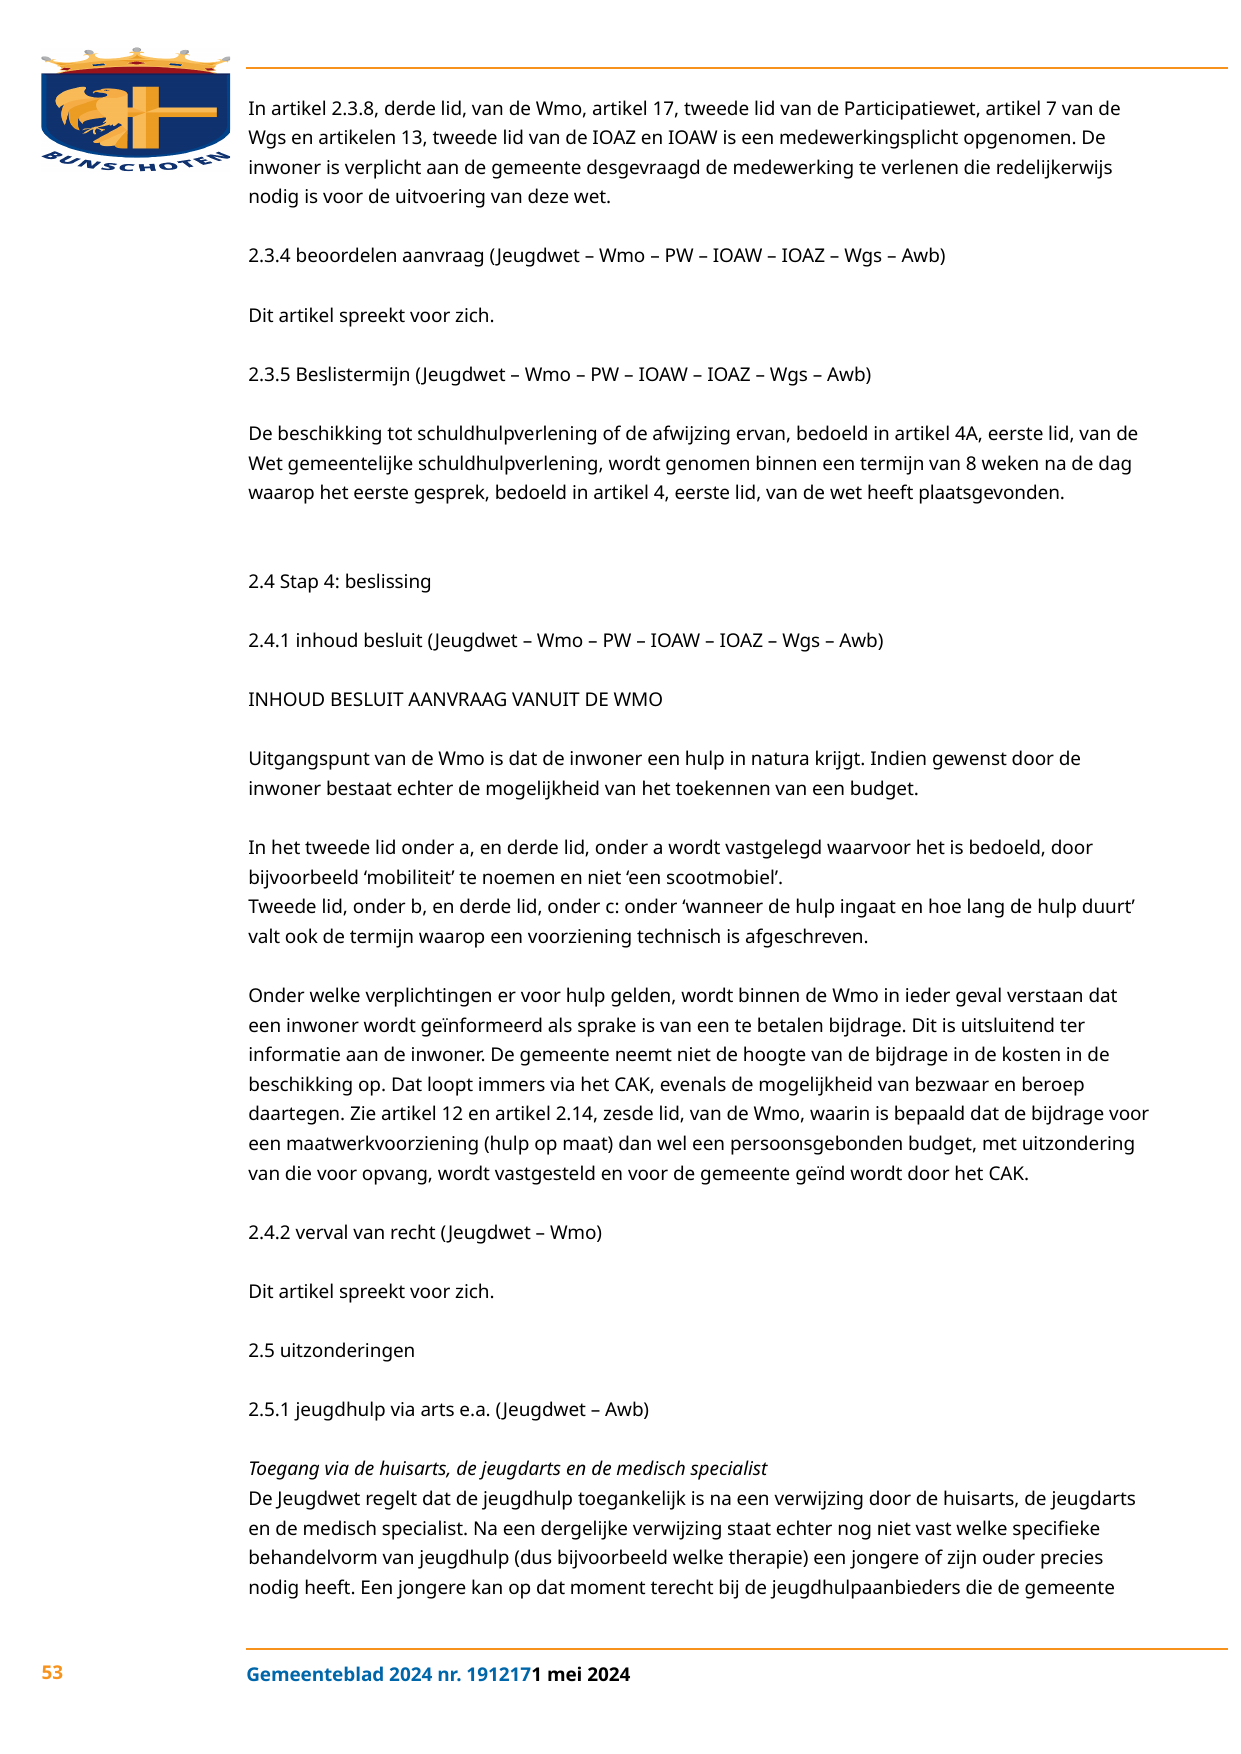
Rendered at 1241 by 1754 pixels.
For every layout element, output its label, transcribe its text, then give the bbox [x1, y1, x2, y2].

text 2.5.1 jeugdhulp via arts e.a. (Jeugdwet – Awb) [248, 1396, 1152, 1422]
text Onder welke verplichtingen er voor hulp gelden, wordt binnen de Wmo in ieder geval verstaan dat een inwoner wordt geïnformeerd als sprake is van een te betalen bijdrage. Dit is uitsluitend ter informatie aan de inwoner. De gemeente neemt niet de hoogte van de bijdrage in de kosten in de beschikking op. Dat loopt immers via het CAK, evenals de mogelijkheid van bezwaar en beroep daartegen. Zie artikel 12 en artikel 2.14, zesde lid, van de Wmo, waarin is bepaald dat de bijdrage voor een maatwerkvoorziening (hulp op maat) dan wel een persoonsgebonden budget, met uitzondering van die voor opvang, wordt vastgesteld en voor de gemeente geïnd wordt door het CAK. [248, 982, 1152, 1186]
text 2.4.1 inhoud besluit (Jeugdwet – Wmo – PW – IOAW – IOAZ – Wgs – Awb) [248, 627, 1152, 653]
text Dit artikel spreekt voor zich. [248, 1278, 1152, 1304]
text 2.4 Stap 4: beslissing [248, 568, 1152, 594]
text INHOUD BESLUIT AANVRAAG VANUIT DE WMO [248, 686, 1152, 712]
text Tweede lid, onder b, en derde lid, onder c: onder ‘wanneer de hulp ingaat en hoe lang de hulp duurt’ valt ook de termijn waarop een voorziening technisch is afgeschreven. [248, 893, 1152, 949]
text 2.5 uitzonderingen [248, 1337, 1152, 1363]
text In artikel 2.3.8, derde lid, van de Wmo, artikel 17, tweede lid van de Participatiewet, artikel 7 van de Wgs en artikelen 13, tweede lid van de IOAZ en IOAW is een medewerkingsplicht opgenomen. De inwoner is verplicht aan de gemeente desgevraagd de medewerking te verlenen die redelijkerwijs nodig is voor de uitvoering van deze wet. [248, 95, 1152, 209]
text In het tweede lid onder a, en derde lid, onder a wordt vastgelegd waarvoor het is bedoeld, door bijvoorbeeld ‘mobiliteit’ te noemen en niet ‘een scootmobiel’. [248, 834, 1152, 890]
text De Jeugdwet regelt dat de jeugdhulp toegankelijk is na een verwijzing door de huisarts, de jeugdarts en de medisch specialist. Na een dergelijke verwijzing staat echter nog niet vast welke specifieke behandelvorm van jeugdhulp (dus bijvoorbeeld welke therapie) een jongere of zijn ouder precies nodig heeft. Een jongere kan op dat moment terecht bij de jeugdhulpaanbieders die de gemeente [248, 1485, 1152, 1600]
picture [41, 47, 231, 172]
text Toegang via de huisarts, de jeugdarts en de medisch specialist [248, 1456, 1152, 1481]
text De beschikking tot schuldhulpverlening of de afwijzing ervan, bedoeld in artikel 4A, eerste lid, van de Wet gemeentelijke schuldhulpverlening, wordt genomen binnen een termijn van 8 weken na de dag waarop het eerste gesprek, bedoeld in artikel 4, eerste lid, van de wet heeft plaatsgevonden. [248, 420, 1152, 505]
text Uitgangspunt van de Wmo is dat de inwoner een hulp in natura krijgt. Indien gewenst door de inwoner bestaat echter de mogelijkheid van het toekennen van een budget. [248, 746, 1152, 801]
text 2.3.4 beoordelen aanvraag (Jeugdwet – Wmo – PW – IOAW – IOAZ – Wgs – Awb) [248, 243, 1152, 268]
text Dit artikel spreekt voor zich. [248, 302, 1152, 328]
text 2.3.5 Beslistermijn (Jeugdwet – Wmo – PW – IOAW – IOAZ – Wgs – Awb) [248, 361, 1152, 387]
text 2.4.2 verval van recht (Jeugdwet – Wmo) [248, 1219, 1152, 1245]
